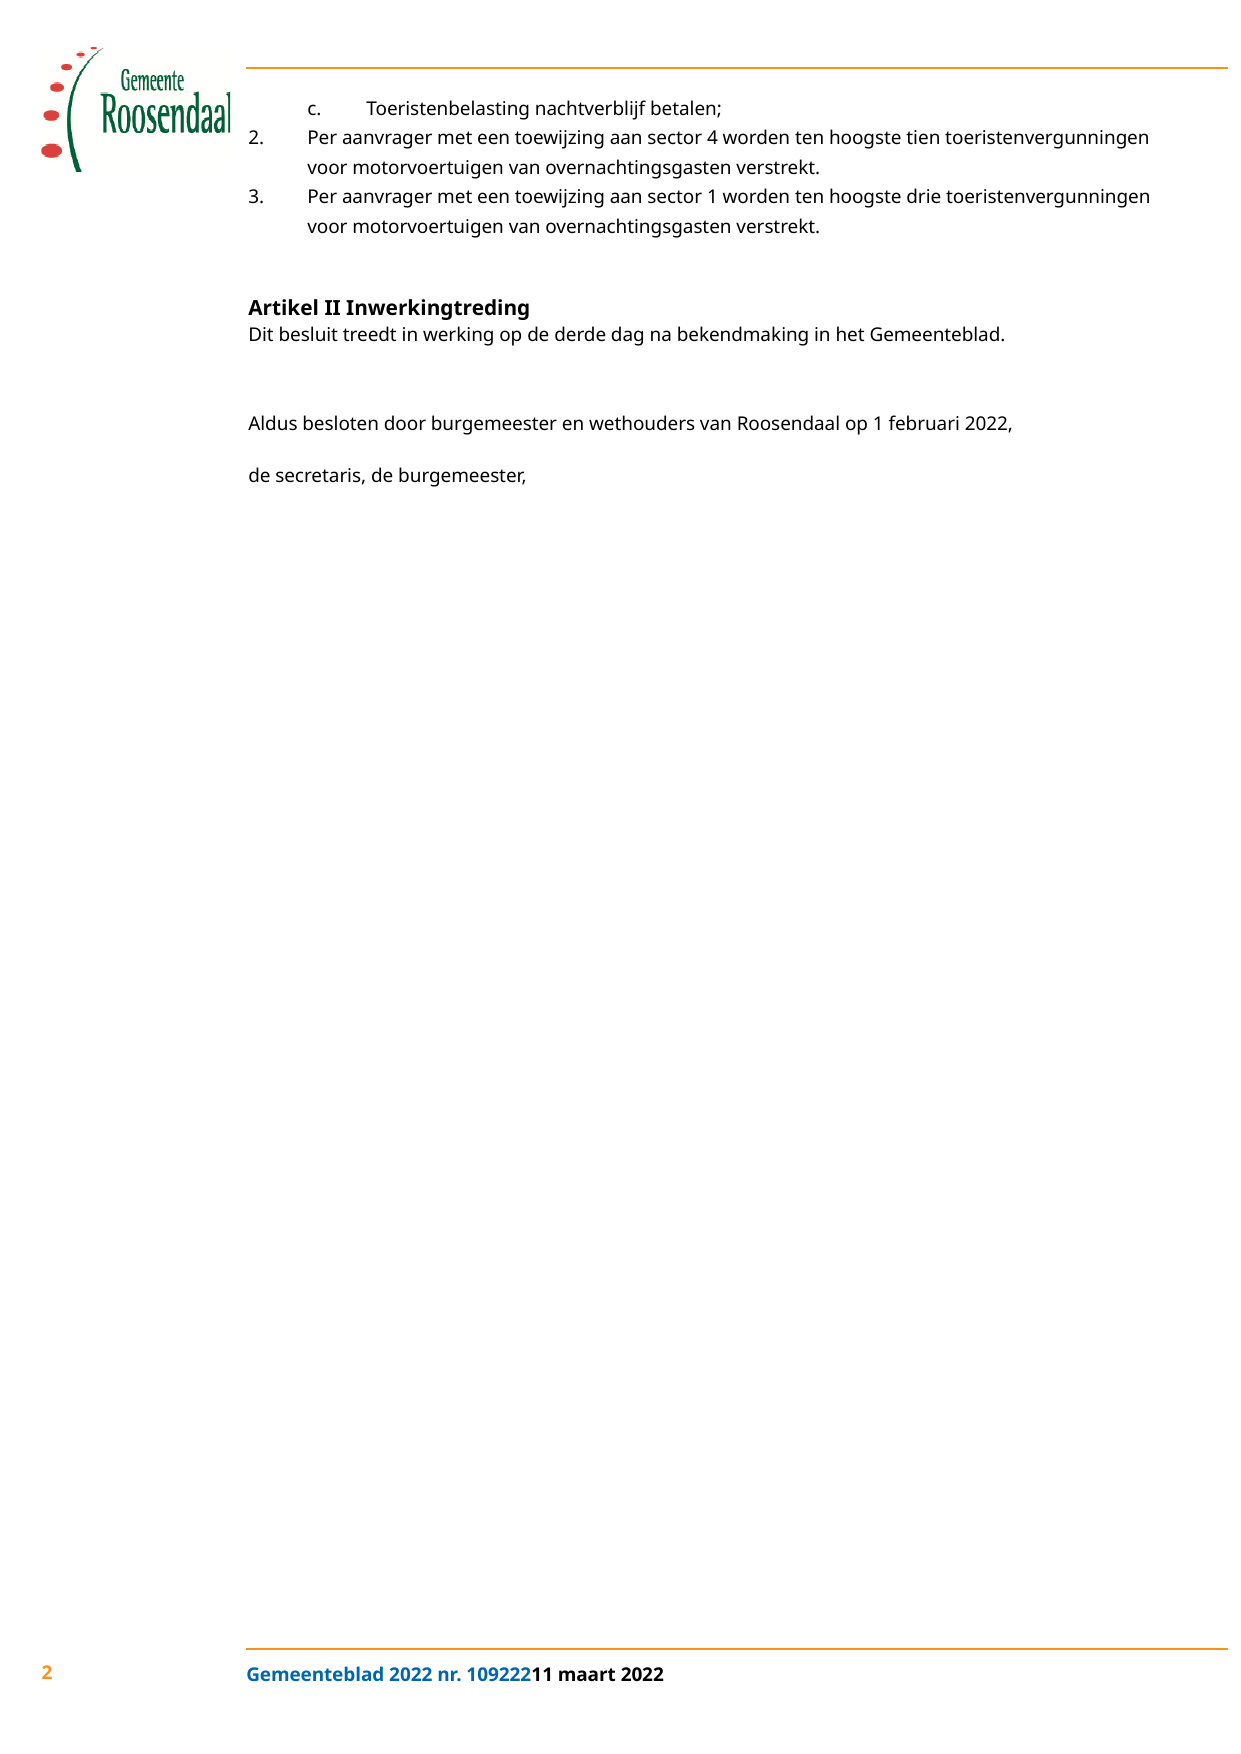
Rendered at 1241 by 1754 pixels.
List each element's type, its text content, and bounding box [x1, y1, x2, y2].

text Artikel II Inwerkingtreding [248, 293, 1152, 322]
text Aldus besloten door burgemeester en wethouders van Roosendaal op 1 februari 2022, [248, 410, 1152, 436]
list Per aanvrager met een toewijzing aan sector 4 worden ten hoogste tien toeristenvergunningen voor motorvoertuigen van overnachtingsgasten verstrekt. [248, 124, 1152, 180]
list Per aanvrager met een toewijzing aan sector 1 worden ten hoogste drie toeristenvergunningen voor motorvoertuigen van overnachtingsgasten verstrekt. [248, 183, 1152, 239]
list Toeristenbelasting nachtverblijf betalen; [307, 95, 1152, 121]
picture [41, 47, 231, 172]
text Dit besluit treedt in werking op de derde dag na bekendmaking in het Gemeenteblad. [248, 322, 1152, 347]
text de secretaris, de burgemeester, [248, 462, 1152, 487]
